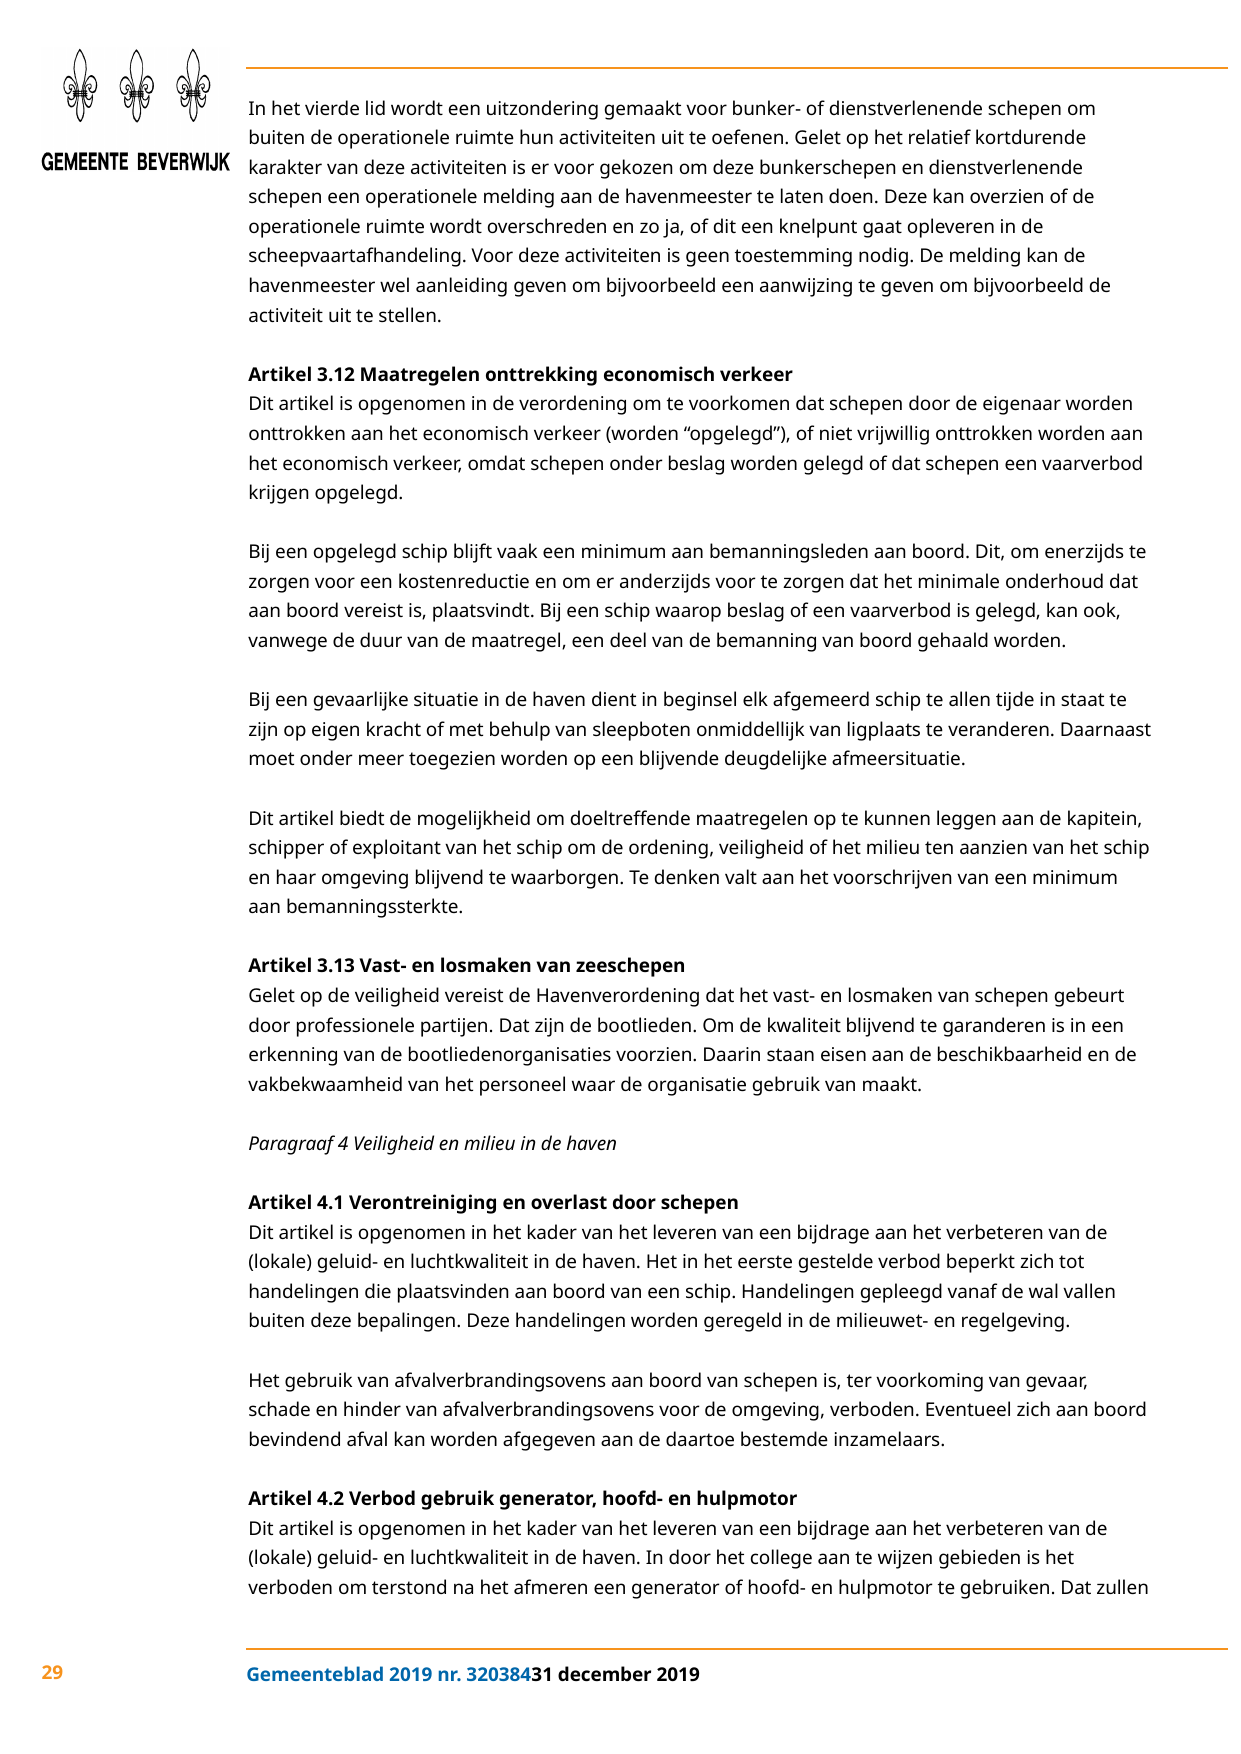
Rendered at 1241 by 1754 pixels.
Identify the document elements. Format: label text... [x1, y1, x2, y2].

text Het gebruik van afvalverbrandingsovens aan boord van schepen is, ter voorkoming van gevaar, schade en hinder van afvalverbrandingsovens voor de omgeving, verboden. Eventueel zich aan boord bevindend afval kan worden afgegeven aan de daartoe bestemde inzamelaars. [248, 1367, 1152, 1452]
text Bij een gevaarlijke situatie in de haven dient in beginsel elk afgemeerd schip te allen tijde in staat te zijn op eigen kracht of met behulp van sleepboten onmiddellijk van ligplaats te veranderen. Daarnaast moet onder meer toegezien worden op een blijvende deugdelijke afmeersituatie. [248, 686, 1152, 771]
text Dit artikel biedt de mogelijkheid om doeltreffende maatregelen op te kunnen leggen aan de kapitein, schipper of exploitant van het schip om de ordening, veiligheid of het milieu ten aanzien van het schip en haar omgeving blijvend te waarborgen. Te denken valt aan het voorschrijven van een minimum aan bemanningssterkte. [248, 805, 1152, 919]
text Paragraaf 4 Veiligheid en milieu in de haven [248, 1130, 1152, 1156]
text Artikel 4.2 Verbod gebruik generator, hoofd- en hulpmotor [248, 1485, 1152, 1511]
text Dit artikel is opgenomen in de verordening om te voorkomen dat schepen door de eigenaar worden onttrokken aan het economisch verkeer (worden “opgelegd”), of niet vrijwillig onttrokken worden aan het economisch verkeer, omdat schepen onder beslag worden gelegd of dat schepen een vaarverbod krijgen opgelegd. [248, 391, 1152, 505]
text Bij een opgelegd schip blijft vaak een minimum aan bemanningsleden aan boord. Dit, om enerzijds te zorgen voor een kostenreductie en om er anderzijds voor te zorgen dat het minimale onderhoud dat aan boord vereist is, plaatsvindt. Bij een schip waarop beslag of een vaarverbod is gelegd, kan ook, vanwege de duur van de maatregel, een deel van de bemanning van boord gehaald worden. [248, 538, 1152, 653]
text In het vierde lid wordt een uitzondering gemaakt voor bunker- of dienstverlenende schepen om buiten de operationele ruimte hun activiteiten uit te oefenen. Gelet op het relatief kortdurende karakter van deze activiteiten is er voor gekozen om deze bunkerschepen en dienstverlenende schepen een operationele melding aan de havenmeester te laten doen. Deze kan overzien of de operationele ruimte wordt overschreden en zo ja, of dit een knelpunt gaat opleveren in de scheepvaartafhandeling. Voor deze activiteiten is geen toestemming nodig. De melding kan de havenmeester wel aanleiding geven om bijvoorbeeld een aanwijzing te geven om bijvoorbeeld de activiteit uit te stellen. [248, 95, 1152, 328]
text Dit artikel is opgenomen in het kader van het leveren van een bijdrage aan het verbeteren van de (lokale) geluid- en luchtkwaliteit in de haven. In door het college aan te wijzen gebieden is het verboden om terstond na het afmeren een generator of hoofd- en hulpmotor te gebruiken. Dat zullen [248, 1515, 1152, 1600]
text Gelet op de veiligheid vereist de Havenverordening dat het vast- en losmaken van schepen gebeurt door professionele partijen. Dat zijn de bootlieden. Om de kwaliteit blijvend te garanderen is in een erkenning van de bootliedenorganisaties voorzien. Daarin staan eisen aan de beschikbaarheid en de vakbekwaamheid van het personeel waar de organisatie gebruik van maakt. [248, 982, 1152, 1097]
picture [41, 47, 231, 172]
text Artikel 3.13 Vast- en losmaken van zeeschepen [248, 953, 1152, 978]
text Artikel 3.12 Maatregelen onttrekking economisch verkeer [248, 361, 1152, 387]
text Artikel 4.1 Verontreiniging en overlast door schepen [248, 1189, 1152, 1215]
text Dit artikel is opgenomen in het kader van het leveren van een bijdrage aan het verbeteren van de (lokale) geluid- en luchtkwaliteit in de haven. Het in het eerste gestelde verbod beperkt zich tot handelingen die plaatsvinden aan boord van een schip. Handelingen gepleegd vanaf de wal vallen buiten deze bepalingen. Deze handelingen worden geregeld in de milieuwet- en regelgeving. [248, 1219, 1152, 1333]
